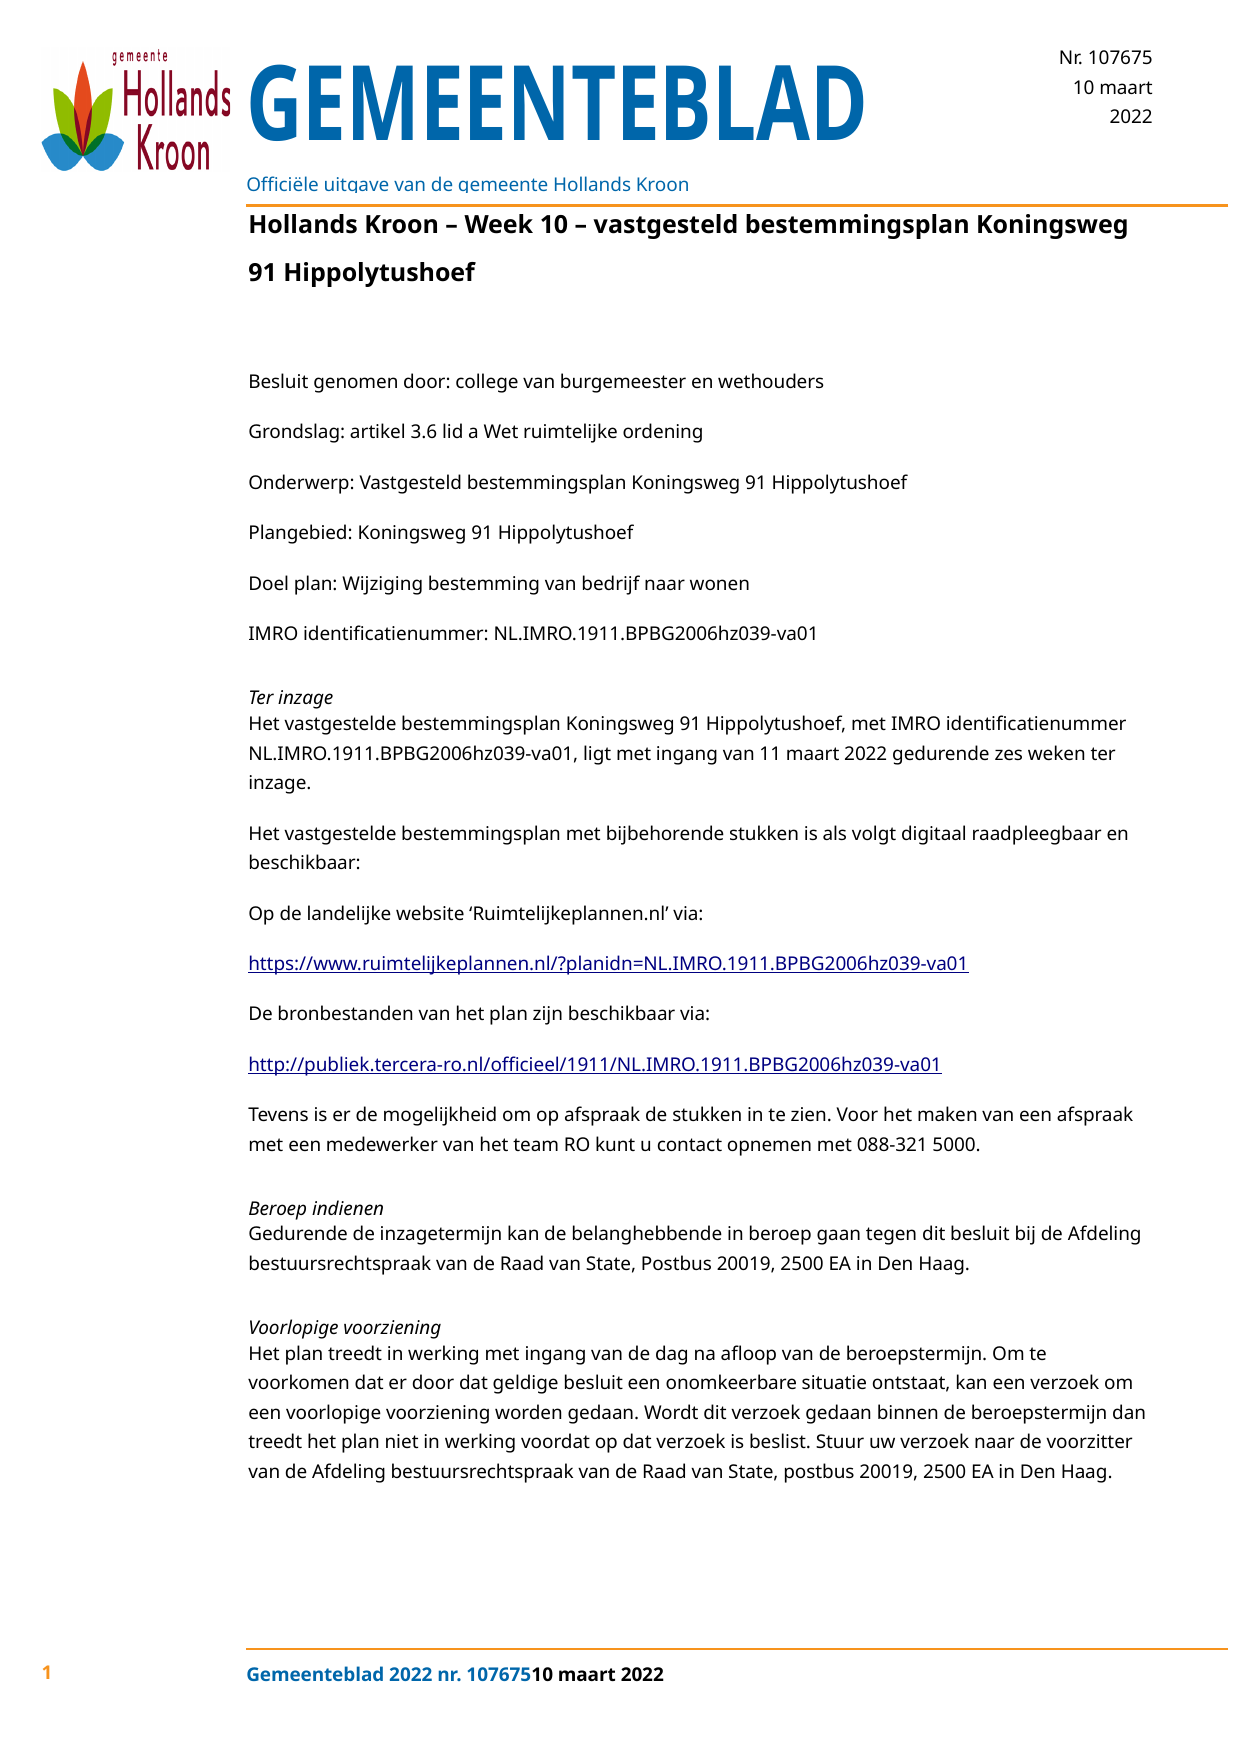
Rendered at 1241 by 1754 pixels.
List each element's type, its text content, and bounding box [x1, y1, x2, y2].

text Beroep indienen [248, 1195, 1152, 1221]
text De bronbestanden van het plan zijn beschikbaar via: [248, 1001, 1152, 1026]
text Tevens is er de mogelijkheid om op afspraak de stukken in te zien. Voor het maken van een afspraak met een medewerker van het team RO kunt u contact opnemen met 088-321 5000. [248, 1101, 1152, 1157]
text Onderwerp: Vastgesteld bestemmingsplan Koningsweg 91 Hippolytushoef [248, 469, 1152, 495]
text IMRO identificatienummer: NL.IMRO.1911.BPBG2006hz039-va01 [248, 620, 1152, 646]
text Het plan treedt in werking met ingang van de dag na afloop van de beroepstermijn. Om te voorkomen dat er door dat geldige besluit een onomkeerbare situatie ontstaat, kan een verzoek om een voorlopige voorziening worden gedaan. Wordt dit verzoek gedaan binnen de beroepstermijn dan treedt het plan niet in werking voordat op dat verzoek is beslist. Stuur uw verzoek naar de voorzitter van de Afdeling bestuursrechtspraak van de Raad van State, postbus 20019, 2500 EA in Den Haag. [248, 1340, 1152, 1484]
text Het vastgestelde bestemmingsplan Koningsweg 91 Hippolytushoef, met IMRO identificatienummer NL.IMRO.1911.BPBG2006hz039-va01, ligt met ingang van 11 maart 2022 gedurende zes weken ter inzage. [248, 710, 1152, 795]
text Op de landelijke website ‘Ruimtelijkeplannen.nl’ via: [248, 900, 1152, 925]
text Doel plan: Wijziging bestemming van bedrijf naar wonen [248, 570, 1152, 596]
text Voorlopige voorziening [248, 1314, 1152, 1340]
text Besluit genomen door: college van burgemeester en wethouders [248, 368, 1152, 394]
text Plangebied: Koningsweg 91 Hippolytushoef [248, 519, 1152, 545]
text https://www.ruimtelijkeplannen.nl/?planidn=NL.IMRO.1911.BPBG2006hz039-va01 [248, 950, 1152, 976]
text Gedurende de inzagetermijn kan de belanghebbende in beroep gaan tegen dit besluit bij de Afdeling bestuursrechtspraak van de Raad van State, Postbus 20019, 2500 EA in Den Haag. [248, 1221, 1152, 1276]
text Ter inzage [248, 684, 1152, 710]
text Het vastgestelde bestemmingsplan met bijbehorende stukken is als volgt digitaal raadpleegbaar en beschikbaar: [248, 820, 1152, 875]
text Hollands Kroon – Week 10 – vastgesteld bestemmingsplan Koningsweg 91 Hippolytushoef [248, 207, 1152, 288]
picture [41, 47, 231, 172]
text Grondslag: artikel 3.6 lid a Wet ruimtelijke ordening [248, 419, 1152, 444]
text http://publiek.tercera-ro.nl/officieel/1911/NL.IMRO.1911.BPBG2006hz039-va01 [248, 1051, 1152, 1077]
